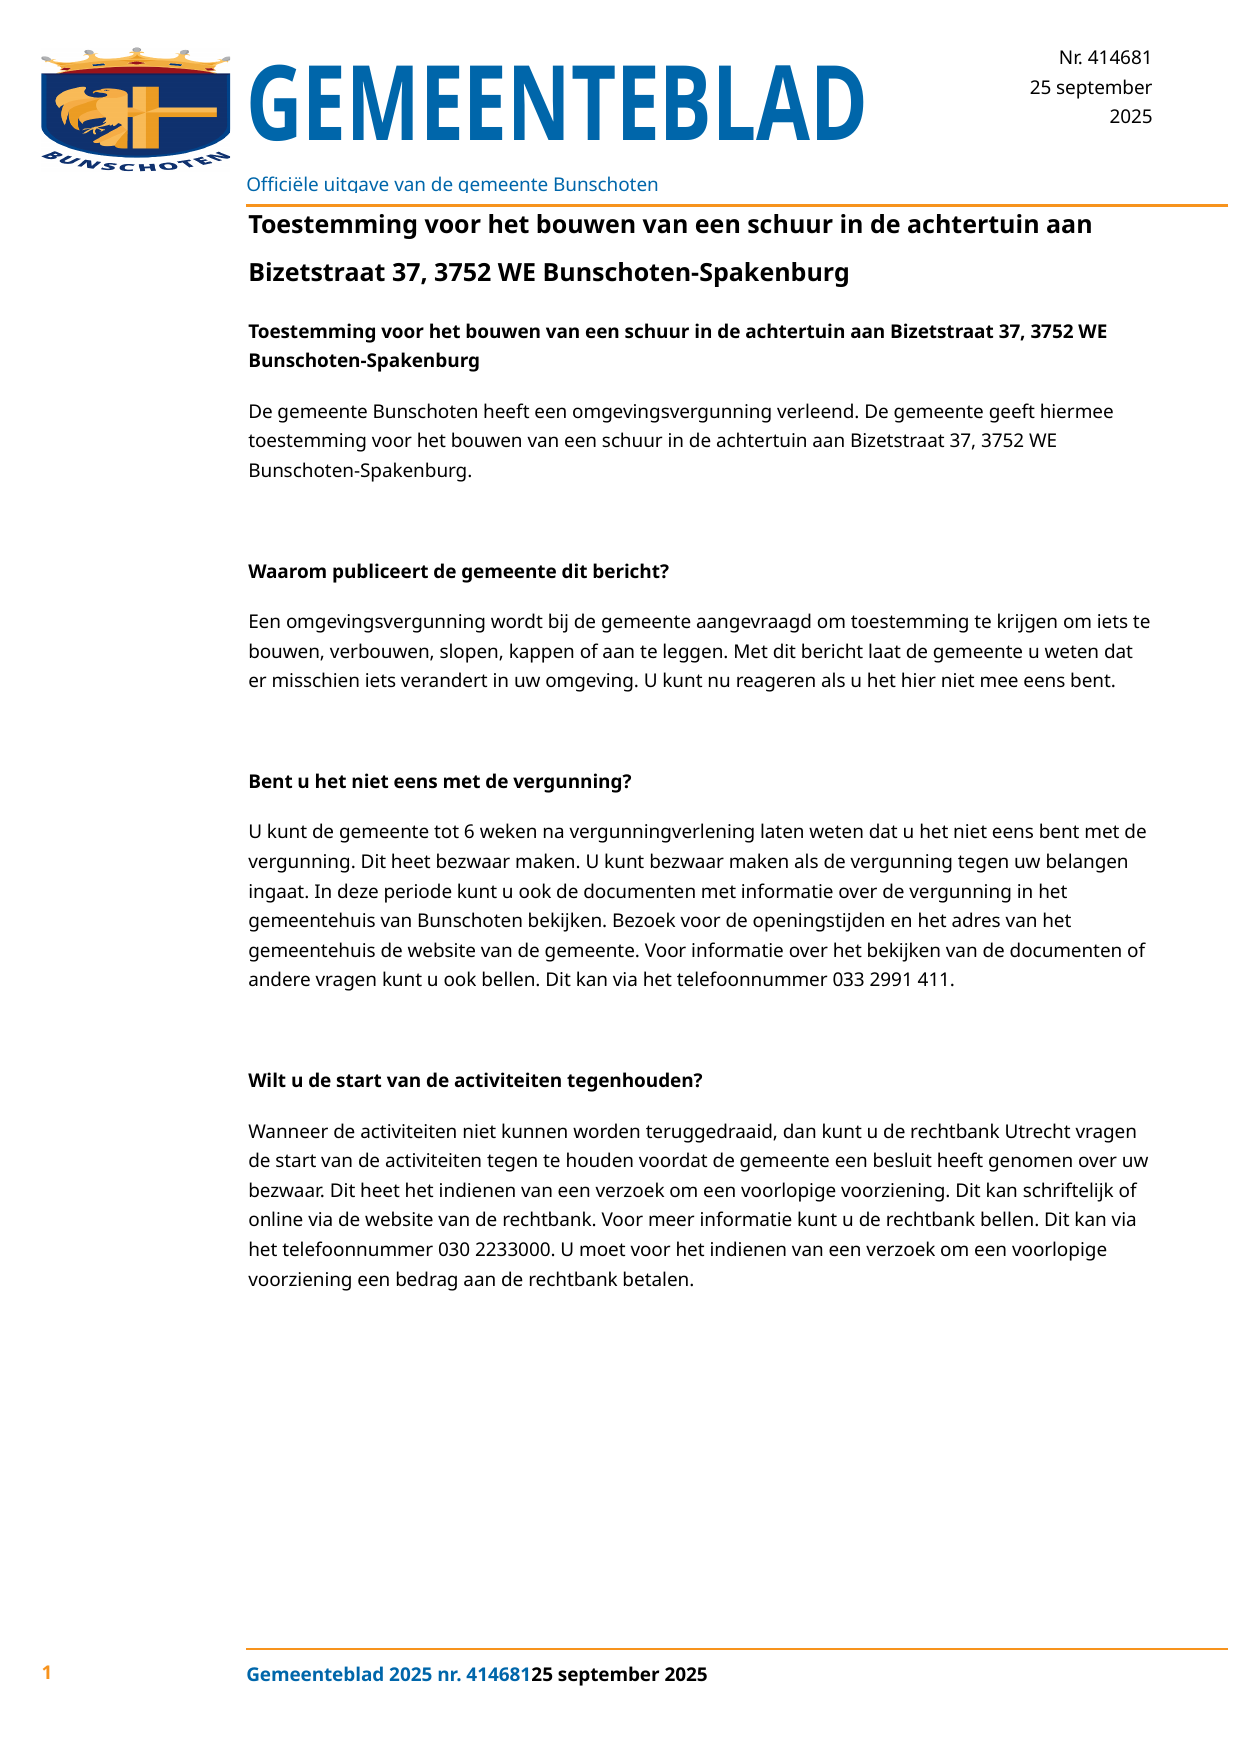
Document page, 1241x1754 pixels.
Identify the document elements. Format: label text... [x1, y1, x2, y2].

text U kunt de gemeente tot 6 weken na vergunningverlening laten weten dat u het niet eens bent met de vergunning. Dit heet bezwaar maken. U kunt bezwaar maken als de vergunning tegen uw belangen ingaat. In deze periode kunt u ook de documenten met informatie over de vergunning in het gemeentehuis van Bunschoten bekijken. Bezoek voor de openingstijden en het adres van het gemeentehuis de website van de gemeente. Voor informatie over het bekijken van de documenten of andere vragen kunt u ook bellen. Dit kan via het telefoonnummer 033 2991 411. [248, 819, 1152, 992]
text Wanneer de activiteiten niet kunnen worden teruggedraaid, dan kunt u de rechtbank Utrecht vragen de start van de activiteiten tegen te houden voordat de gemeente een besluit heeft genomen over uw bezwaar. Dit heet het indienen van een verzoek om een voorlopige voorziening. Dit kan schriftelijk of online via de website van de rechtbank. Voor meer informatie kunt u de rechtbank bellen. Dit kan via het telefoonnummer 030 2233000. U moet voor het indienen van een verzoek om een voorlopige voorziening een bedrag aan de rechtbank betalen. [248, 1118, 1152, 1292]
text Een omgevingsvergunning wordt bij de gemeente aangevraagd om toestemming te krijgen om iets te bouwen, verbouwen, slopen, kappen of aan te leggen. Met dit bericht laat de gemeente u weten dat er misschien iets verandert in uw omgeving. U kunt nu reageren als u het hier niet mee eens bent. [248, 608, 1152, 693]
text Toestemming voor het bouwen van een schuur in de achtertuin aan Bizetstraat 37, 3752 WE Bunschoten-Spakenburg [248, 318, 1152, 373]
text Bent u het niet eens met de vergunning? [248, 768, 1152, 794]
text Wilt u de start van de activiteiten tegenhouden? [248, 1067, 1152, 1093]
text Waarom publiceert de gemeente dit bericht? [248, 558, 1152, 584]
text Toestemming voor het bouwen van een schuur in de achtertuin aan Bizetstraat 37, 3752 WE Bunschoten-Spakenburg [248, 207, 1152, 288]
text De gemeente Bunschoten heeft een omgevingsvergunning verleend. De gemeente geeft hiermee toestemming voor het bouwen van een schuur in de achtertuin aan Bizetstraat 37, 3752 WE Bunschoten-Spakenburg. [248, 398, 1152, 483]
picture [41, 47, 231, 172]
